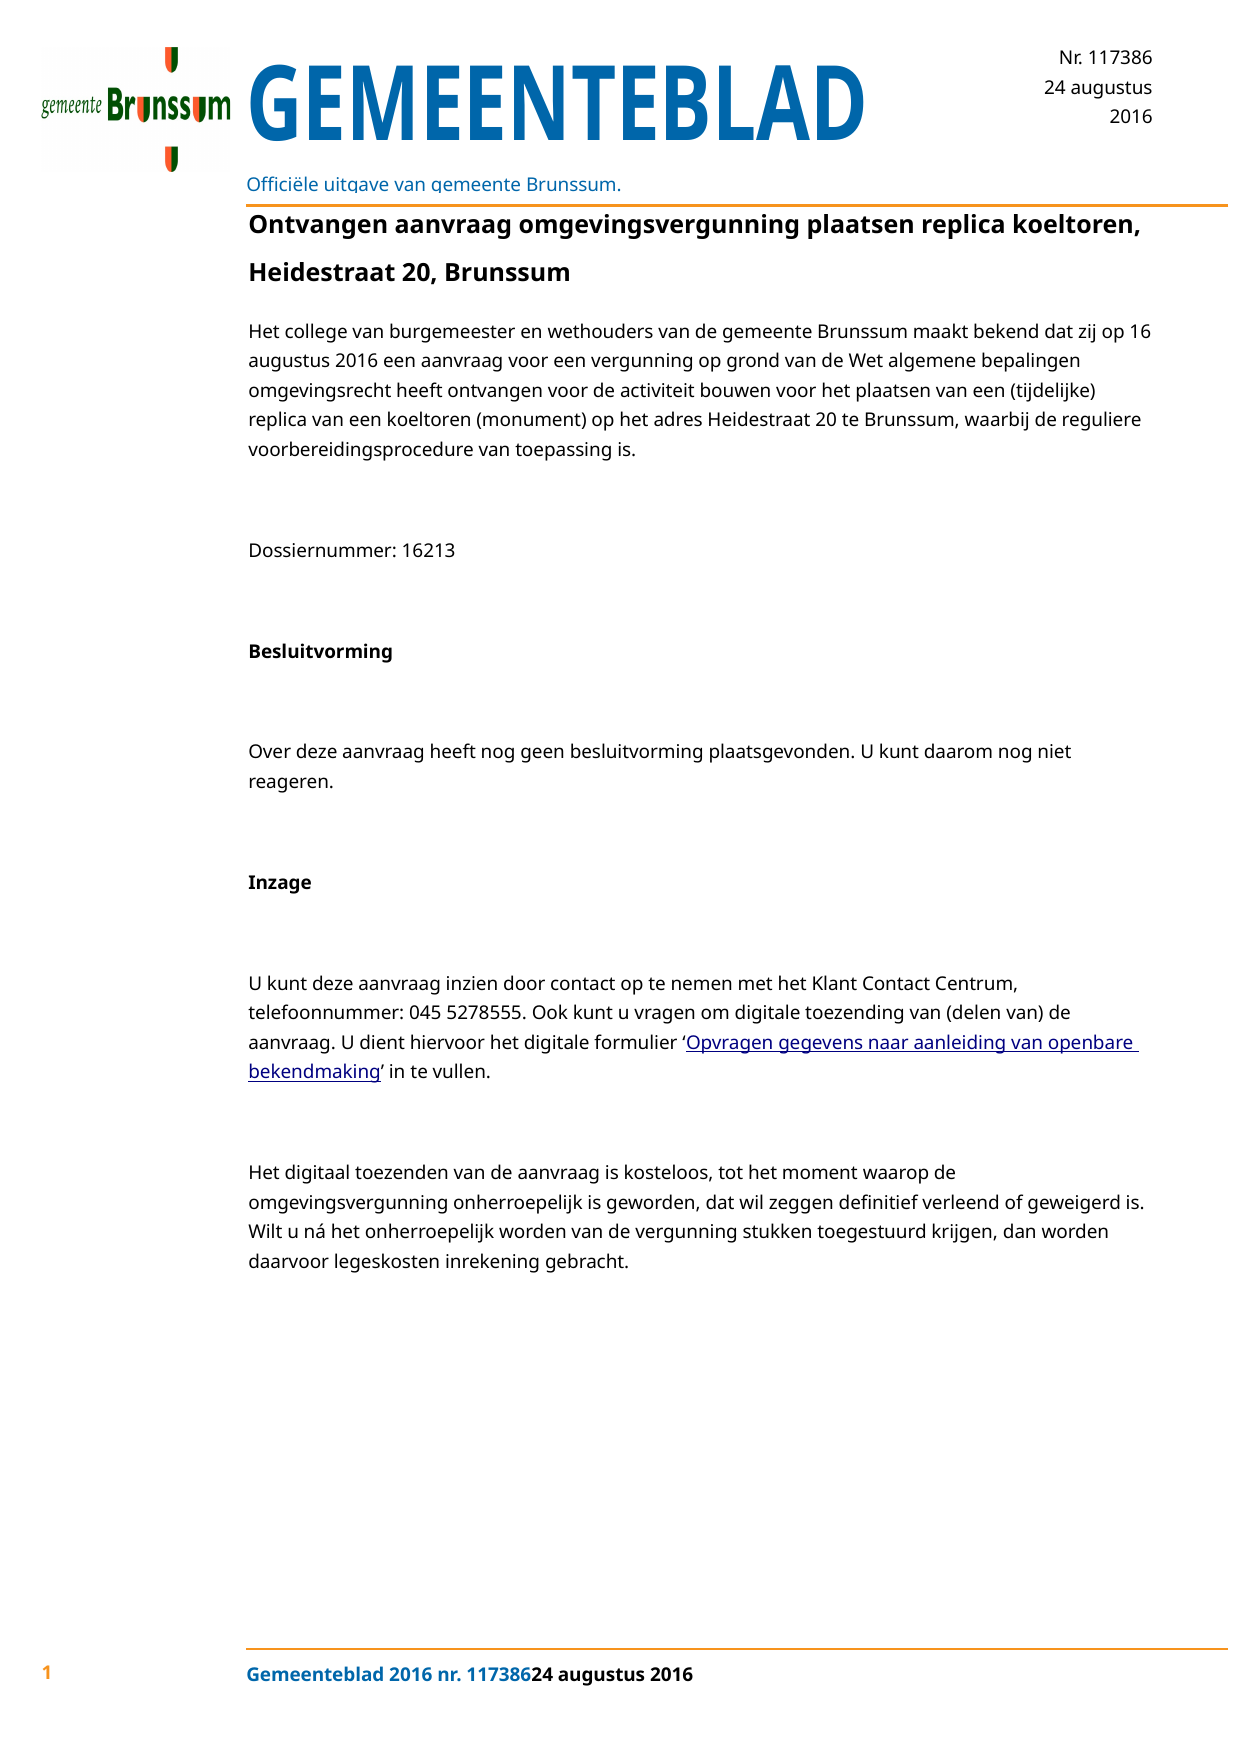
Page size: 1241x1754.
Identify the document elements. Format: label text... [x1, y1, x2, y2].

text Het digitaal toezenden van de aanvraag is kosteloos, tot het moment waarop de omgevingsvergunning onherroepelijk is geworden, dat wil zeggen definitief verleend of geweigerd is. Wilt u ná het onherroepelijk worden van de vergunning stukken toegestuurd krijgen, dan worden daarvoor legeskosten inrekening gebracht. [248, 1159, 1152, 1274]
text Het college van burgemeester en wethouders van de gemeente Brunssum maakt bekend dat zij op 16 augustus 2016 een aanvraag voor een vergunning op grond van de Wet algemene bepalingen omgevingsrecht heeft ontvangen voor de activiteit bouwen voor het plaatsen van een (tijdelijke) replica van een koeltoren (monument) op het adres Heidestraat 20 te Brunssum, waarbij de reguliere voorbereidingsprocedure van toepassing is. [248, 318, 1152, 462]
text Ontvangen aanvraag omgevingsvergunning plaatsen replica koeltoren, Heidestraat 20, Brunssum [248, 207, 1152, 288]
text Inzage [248, 869, 1152, 895]
text Over deze aanvraag heeft nog geen besluitvorming plaatsgevonden. U kunt daarom nog niet reageren. [248, 739, 1152, 794]
text Besluitvorming [248, 638, 1152, 664]
text Dossiernummer: 16213 [248, 537, 1152, 563]
picture [41, 47, 231, 172]
text U kunt deze aanvraag inzien door contact op te nemen met het Klant Contact Centrum, telefoonnummer: 045 5278555. Ook kunt u vragen om digitale toezending van (delen van) de aanvraag. U dient hiervoor het digitale formulier ‘Opvragen gegevens naar aanleiding van openbare bekendmaking’ in te vullen. [248, 970, 1152, 1084]
